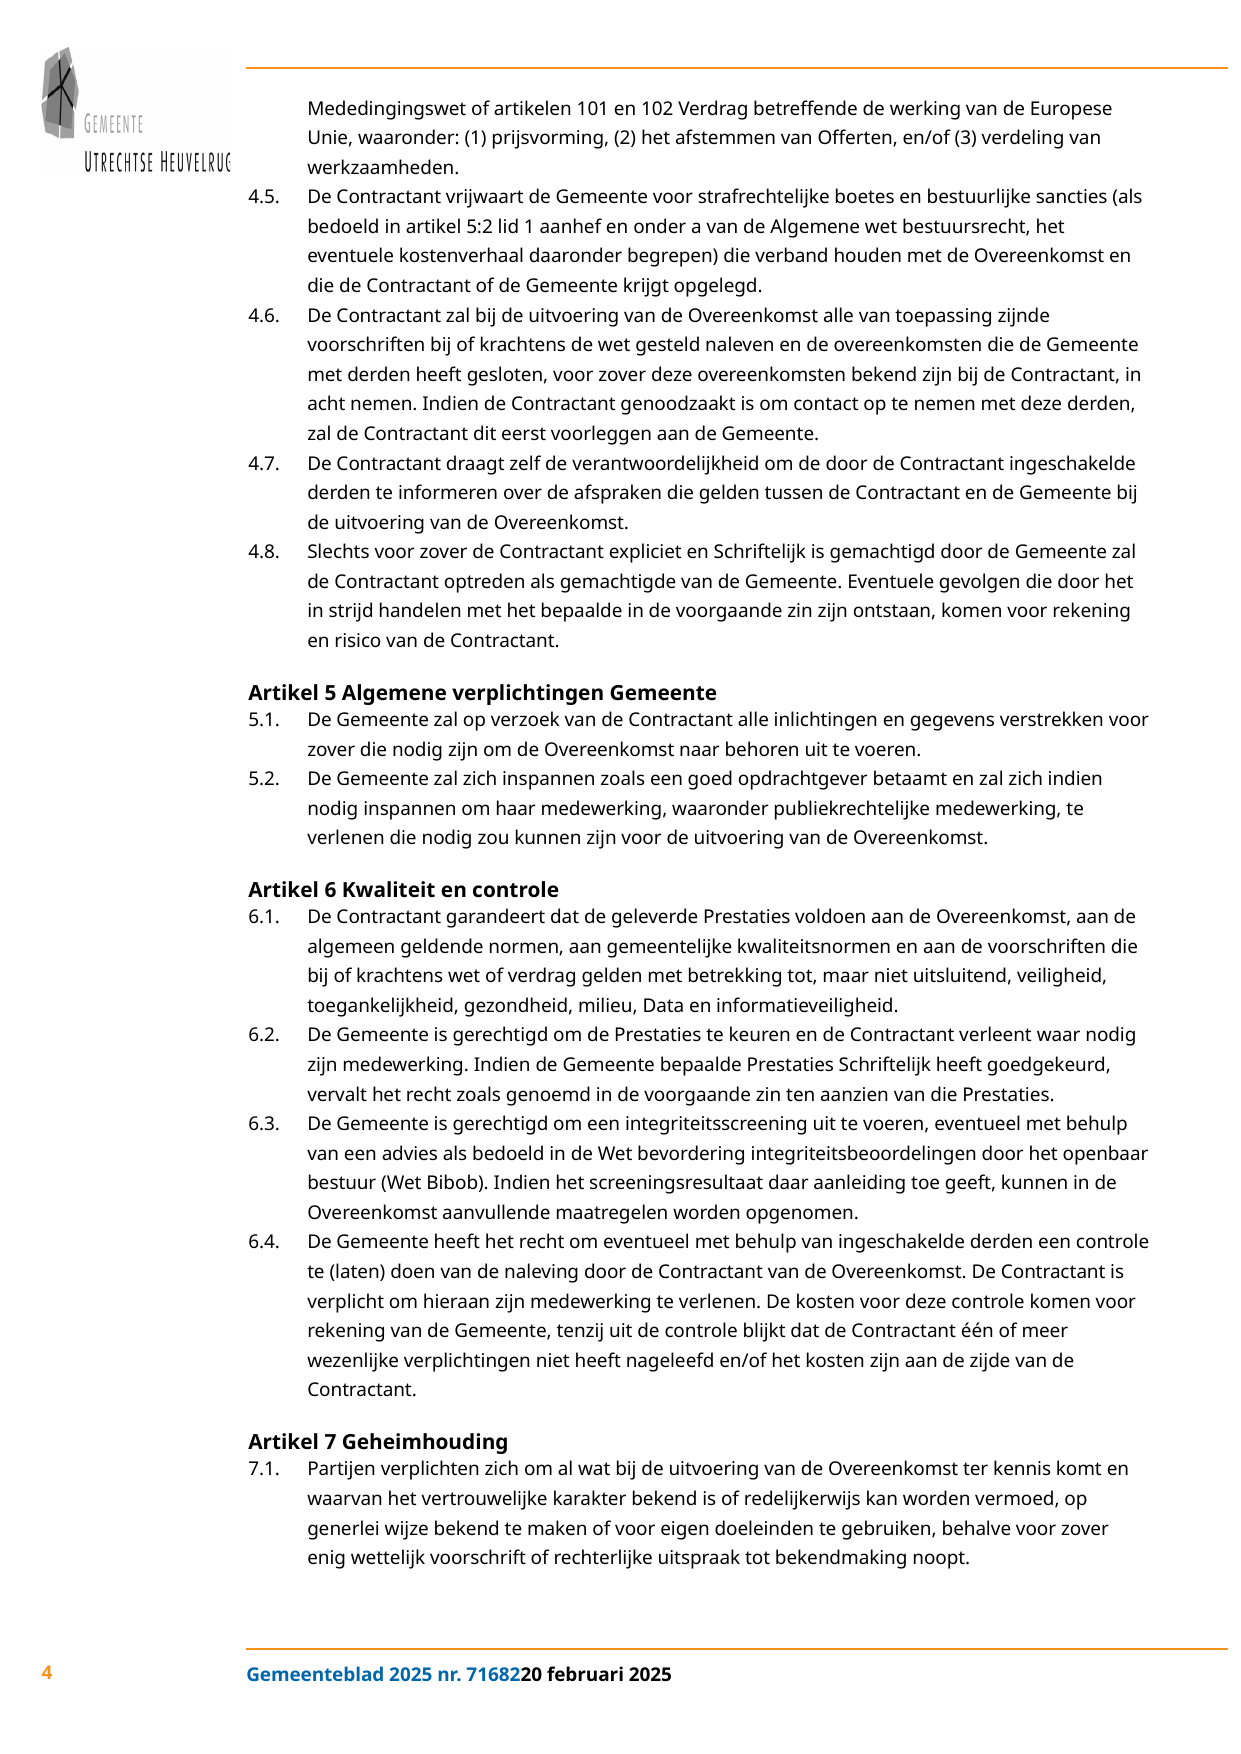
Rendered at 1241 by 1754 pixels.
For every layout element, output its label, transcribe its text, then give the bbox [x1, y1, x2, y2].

list Slechts voor zover de Contractant expliciet en Schriftelijk is gemachtigd door de Gemeente zal de Contractant optreden als gemachtigde van de Gemeente. Eventuele gevolgen die door het in strijd handelen met het bepaalde in de voorgaande zin zijn ontstaan, komen voor rekening en risico van de Contractant. [248, 538, 1152, 653]
list De Contractant garandeert dat de geleverde Prestaties voldoen aan de Overeenkomst, aan de algemeen geldende normen, aan gemeentelijke kwaliteitsnormen en aan de voorschriften die bij of krachtens wet of verdrag gelden met betrekking tot, maar niet uitsluitend, veiligheid, toegankelijkheid, gezondheid, milieu, Data en informatieveiligheid. [248, 903, 1152, 1018]
list De Gemeente zal zich inspannen zoals een goed opdrachtgever betaamt en zal zich indien nodig inspannen om haar medewerking, waaronder publiekrechtelijke medewerking, te verlenen die nodig zou kunnen zijn voor de uitvoering van de Overeenkomst. [248, 765, 1152, 850]
list De Gemeente is gerechtigd om een integriteitsscreening uit te voeren, eventueel met behulp van een advies als bedoeld in de Wet bevordering integriteitsbeoordelingen door het openbaar bestuur (Wet Bibob). Indien het screeningsresultaat daar aanleiding toe geeft, kunnen in de Overeenkomst aanvullende maatregelen worden opgenomen. [248, 1110, 1152, 1225]
list De Gemeente heeft het recht om eventueel met behulp van ingeschakelde derden een controle te (laten) doen van de naleving door de Contractant van de Overeenkomst. De Contractant is verplicht om hieraan zijn medewerking te verlenen. De kosten voor deze controle komen voor rekening van de Gemeente, tenzij uit de controle blijkt dat de Contractant één of meer wezenlijke verplichtingen niet heeft nageleefd en/of het kosten zijn aan de zijde van de Contractant. [248, 1229, 1152, 1402]
text Artikel 7 Geheimhouding [248, 1427, 1152, 1456]
list Partijen verplichten zich om al wat bij de uitvoering van de Overeenkomst ter kennis komt en waarvan het vertrouwelijke karakter bekend is of redelijkerwijs kan worden vermoed, op generlei wijze bekend te maken of voor eigen doeleinden te gebruiken, behalve voor zover enig wettelijk voorschrift of rechterlijke uitspraak tot bekendmaking noopt. [248, 1456, 1152, 1570]
list De Gemeente zal op verzoek van de Contractant alle inlichtingen en gegevens verstrekken voor zover die nodig zijn om de Overeenkomst naar behoren uit te voeren. [248, 706, 1152, 761]
list De Gemeente is gerechtigd om de Prestaties te keuren en de Contractant verleent waar nodig zijn medewerking. Indien de Gemeente bepaalde Prestaties Schriftelijk heeft goedgekeurd, vervalt het recht zoals genoemd in de voorgaande zin ten aanzien van die Prestaties. [248, 1022, 1152, 1107]
list De Contractant zal bij de uitvoering van de Overeenkomst alle van toepassing zijnde voorschriften bij of krachtens de wet gesteld naleven en de overeenkomsten die de Gemeente met derden heeft gesloten, voor zover deze overeenkomsten bekend zijn bij de Contractant, in acht nemen. Indien de Contractant genoodzaakt is om contact op te nemen met deze derden, zal de Contractant dit eerst voorleggen aan de Gemeente. [248, 302, 1152, 446]
list De Contractant draagt zelf de verantwoordelijkheid om de door de Contractant ingeschakelde derden te informeren over de afspraken die gelden tussen de Contractant en de Gemeente bij de uitvoering van de Overeenkomst. [248, 450, 1152, 535]
text Artikel 5 Algemene verplichtingen Gemeente [248, 678, 1152, 706]
text Artikel 6 Kwaliteit en controle [248, 875, 1152, 903]
list Mededingingswet of artikelen 101 en 102 Verdrag betreffende de werking van de Europese Unie, waaronder: (1) prijsvorming, (2) het afstemmen van Offerten, en/of (3) verdeling van werkzaamheden. [248, 95, 1152, 180]
picture [41, 47, 231, 172]
list De Contractant vrijwaart de Gemeente voor strafrechtelijke boetes en bestuurlijke sancties (als bedoeld in artikel 5:2 lid 1 aanhef en onder a van de Algemene wet bestuursrecht, het eventuele kostenverhaal daaronder begrepen) die verband houden met de Overeenkomst en die de Contractant of de Gemeente krijgt opgelegd. [248, 183, 1152, 298]
